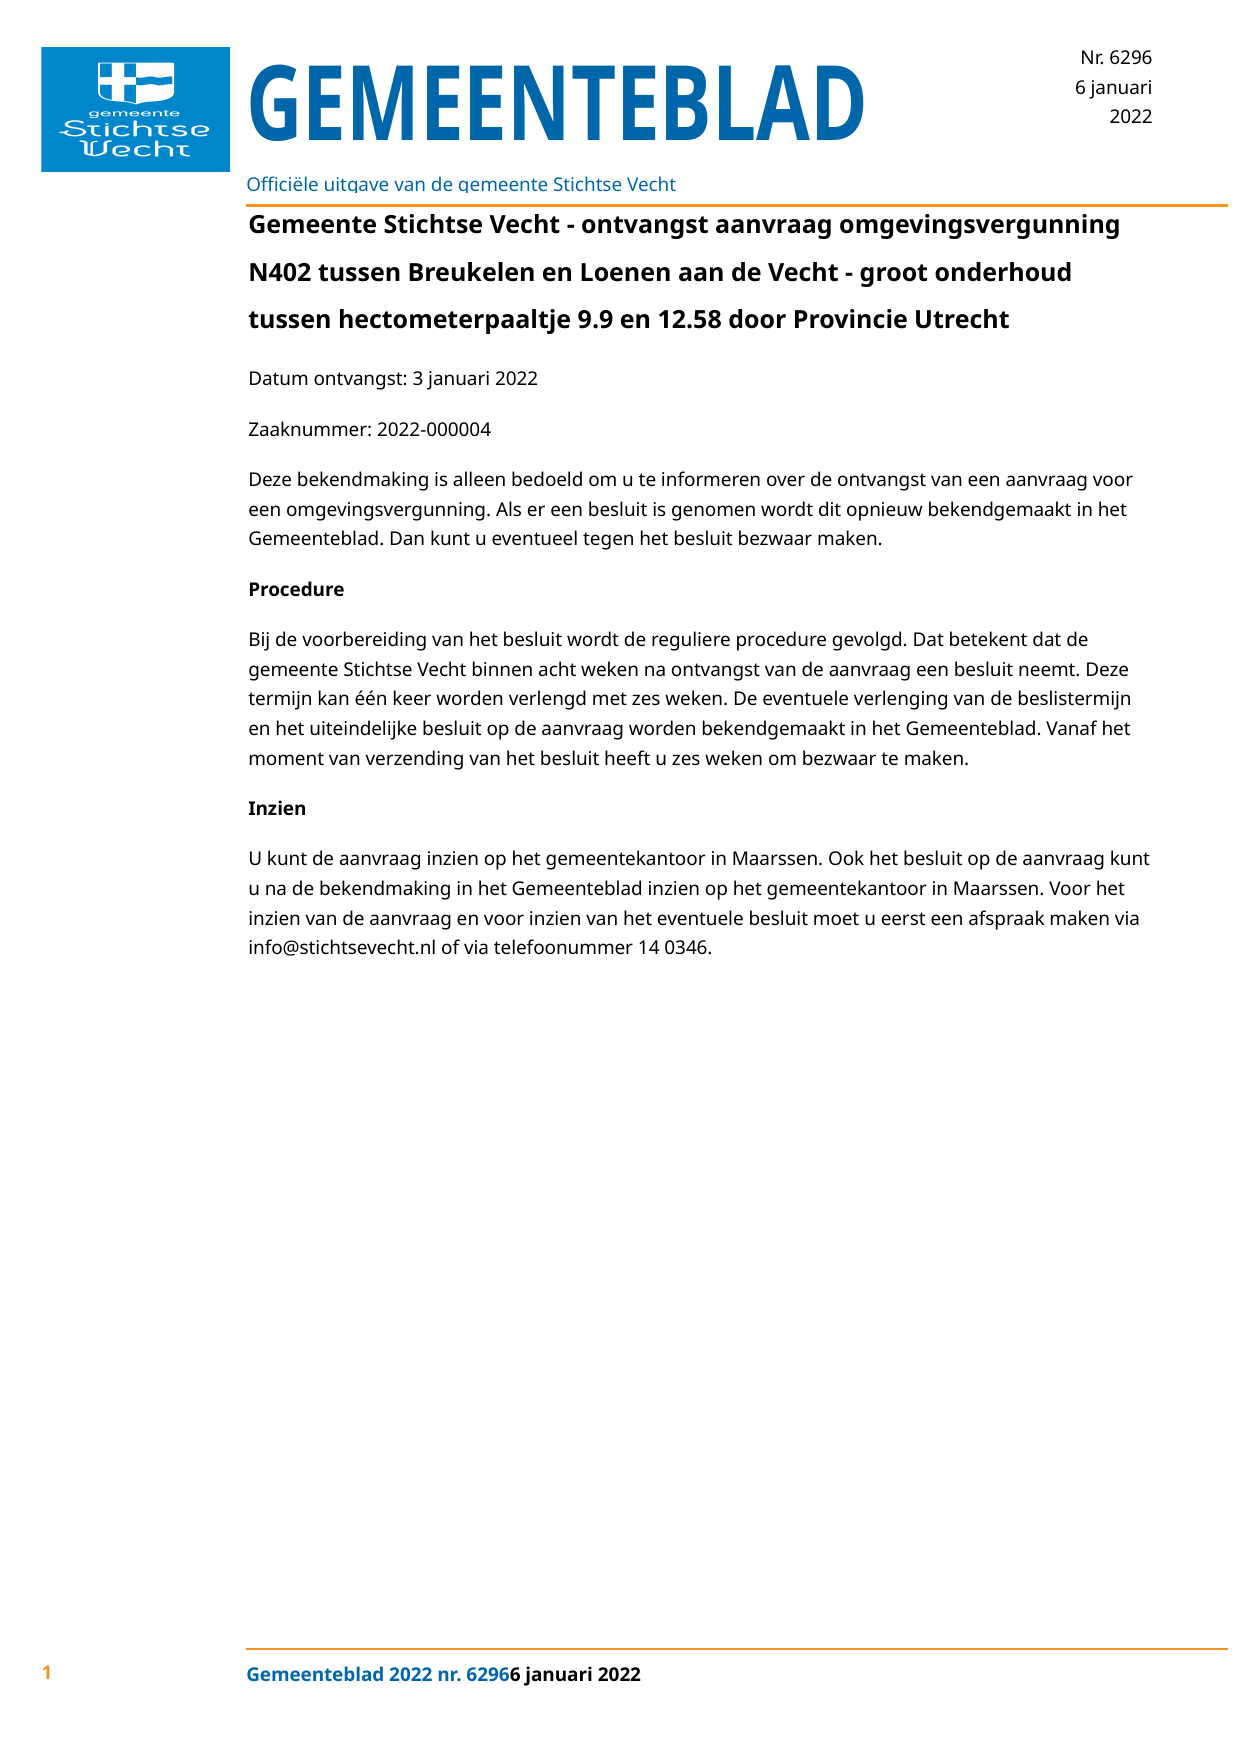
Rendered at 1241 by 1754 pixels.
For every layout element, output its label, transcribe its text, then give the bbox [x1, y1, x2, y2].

text Bij de voorbereiding van het besluit wordt de reguliere procedure gevolgd. Dat betekent dat de gemeente Stichtse Vecht binnen acht weken na ontvangst van de aanvraag een besluit neemt. Deze termijn kan één keer worden verlengd met zes weken. De eventuele verlenging van de beslistermijn en het uiteindelijke besluit op de aanvraag worden bekendgemaakt in het Gemeenteblad. Vanaf het moment van verzending van het besluit heeft u zes weken om bezwaar te maken. [248, 626, 1152, 770]
text Zaaknummer: 2022-000004 [248, 416, 1152, 442]
text Inzien [248, 795, 1152, 821]
text Gemeente Stichtse Vecht - ontvangst aanvraag omgevingsvergunning N402 tussen Breukelen en Loenen aan de Vecht - groot onderhoud tussen hectometerpaaltje 9.9 en 12.58 door Provincie Utrecht [248, 207, 1152, 336]
text Procedure [248, 576, 1152, 602]
text Datum ontvangst: 3 januari 2022 [248, 366, 1152, 391]
picture [137, 63, 174, 103]
text Deze bekendmaking is alleen bedoeld om u te informeren over de ontvangst van een aanvraag voor een omgevingsvergunning. Als er een besluit is genomen wordt dit opnieuw bekendgemaakt in het Gemeenteblad. Dan kunt u eventueel tegen het besluit bezwaar maken. [248, 466, 1152, 551]
picture [99, 63, 135, 101]
text U kunt de aanvraag inzien op het gemeentekantoor in Maarssen. Ook het besluit op de aanvraag kunt u na de bekendmaking in het Gemeenteblad inzien op het gemeentekantoor in Maarssen. Voor het inzien van de aanvraag en voor inzien van het eventuele besluit moet u eerst een afspraak maken via info@stichtsevecht.nl of via telefoonummer 14 0346. [248, 846, 1152, 960]
